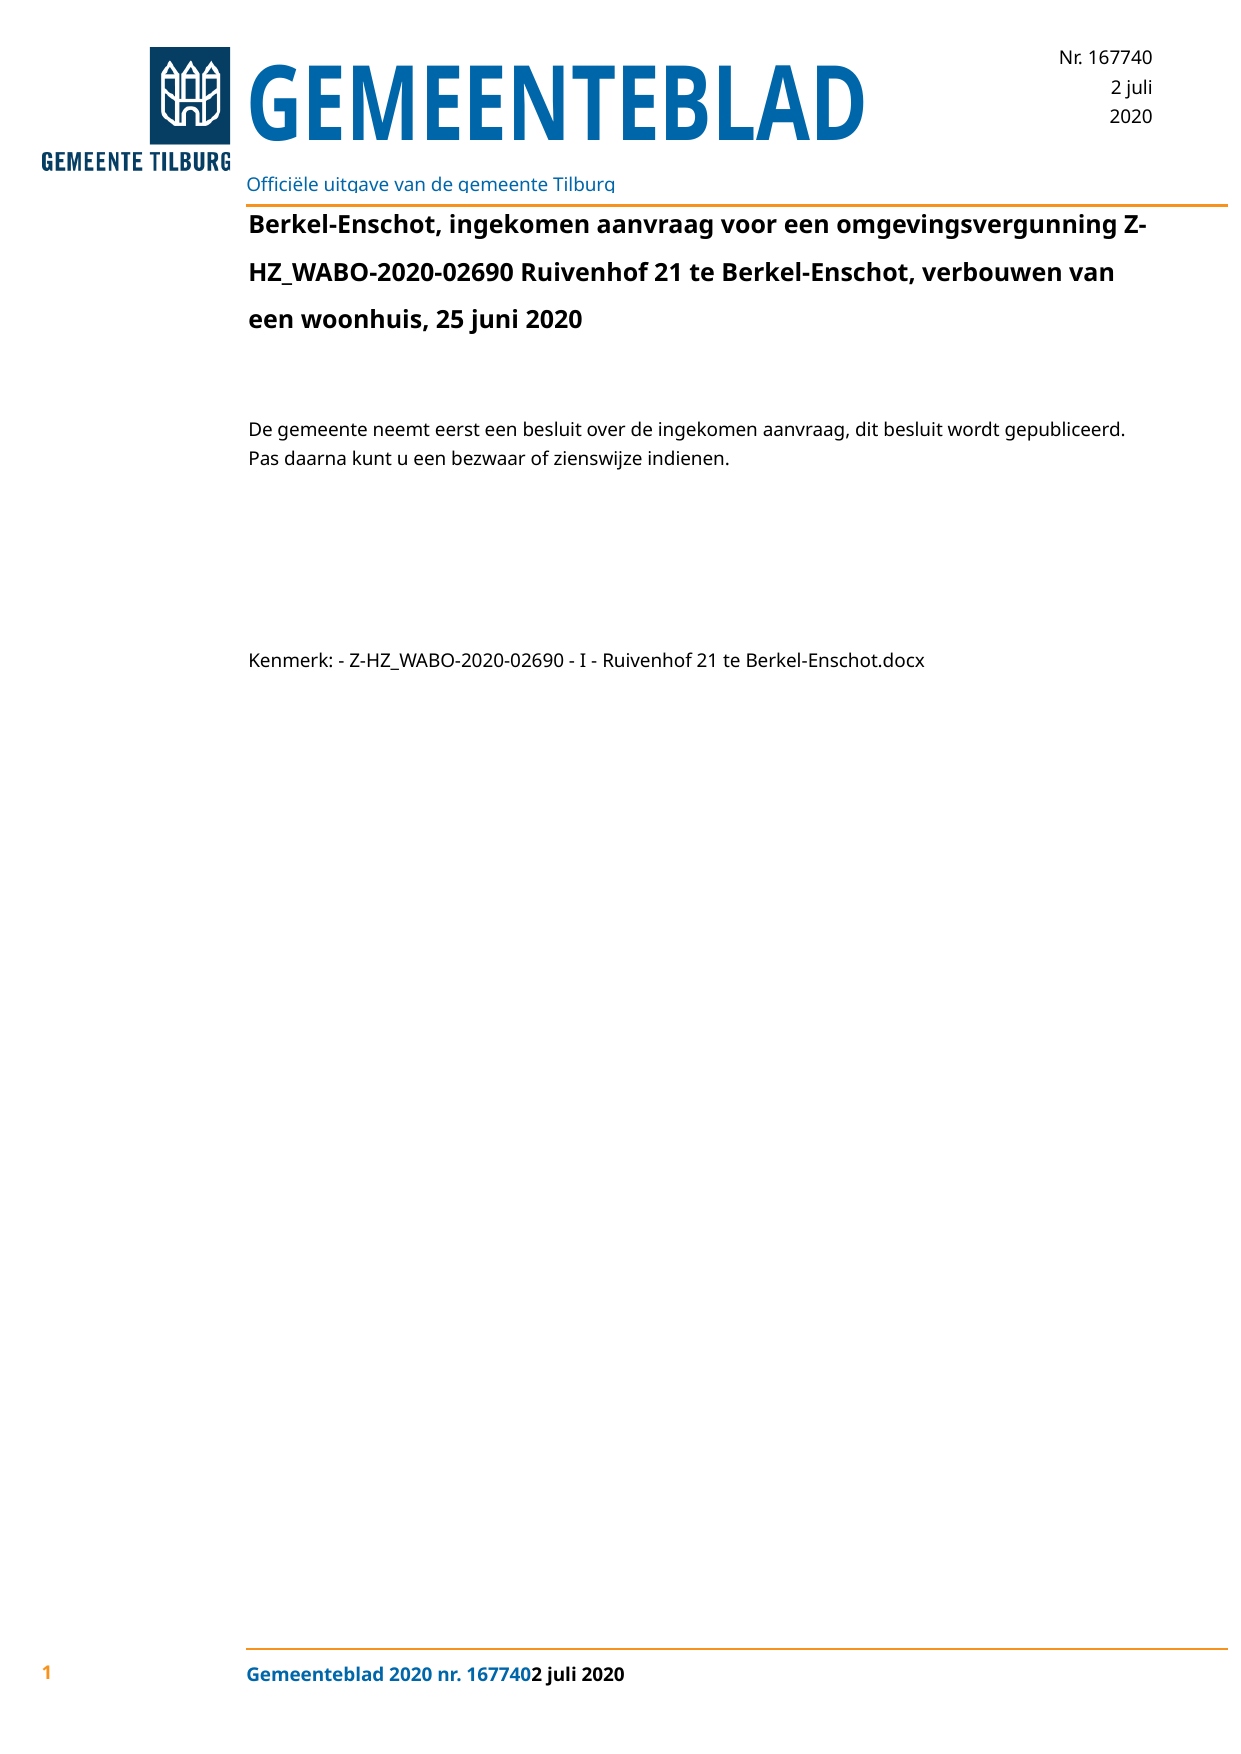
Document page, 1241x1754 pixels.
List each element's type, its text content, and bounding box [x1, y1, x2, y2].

picture [41, 47, 231, 172]
text Berkel-Enschot, ingekomen aanvraag voor een omgevingsvergunning Z-HZ_WABO-2020-02690 Ruivenhof 21 te Berkel-Enschot, verbouwen van een woonhuis, 25 juni 2020 [248, 207, 1152, 336]
text De gemeente neemt eerst een besluit over de ingekomen aanvraag, dit besluit wordt gepubliceerd. Pas daarna kunt u een bezwaar of zienswijze indienen. [248, 416, 1152, 471]
text Kenmerk: - Z-HZ_WABO-2020-02690 - I - Ruivenhof 21 te Berkel-Enschot.docx [248, 647, 1152, 673]
